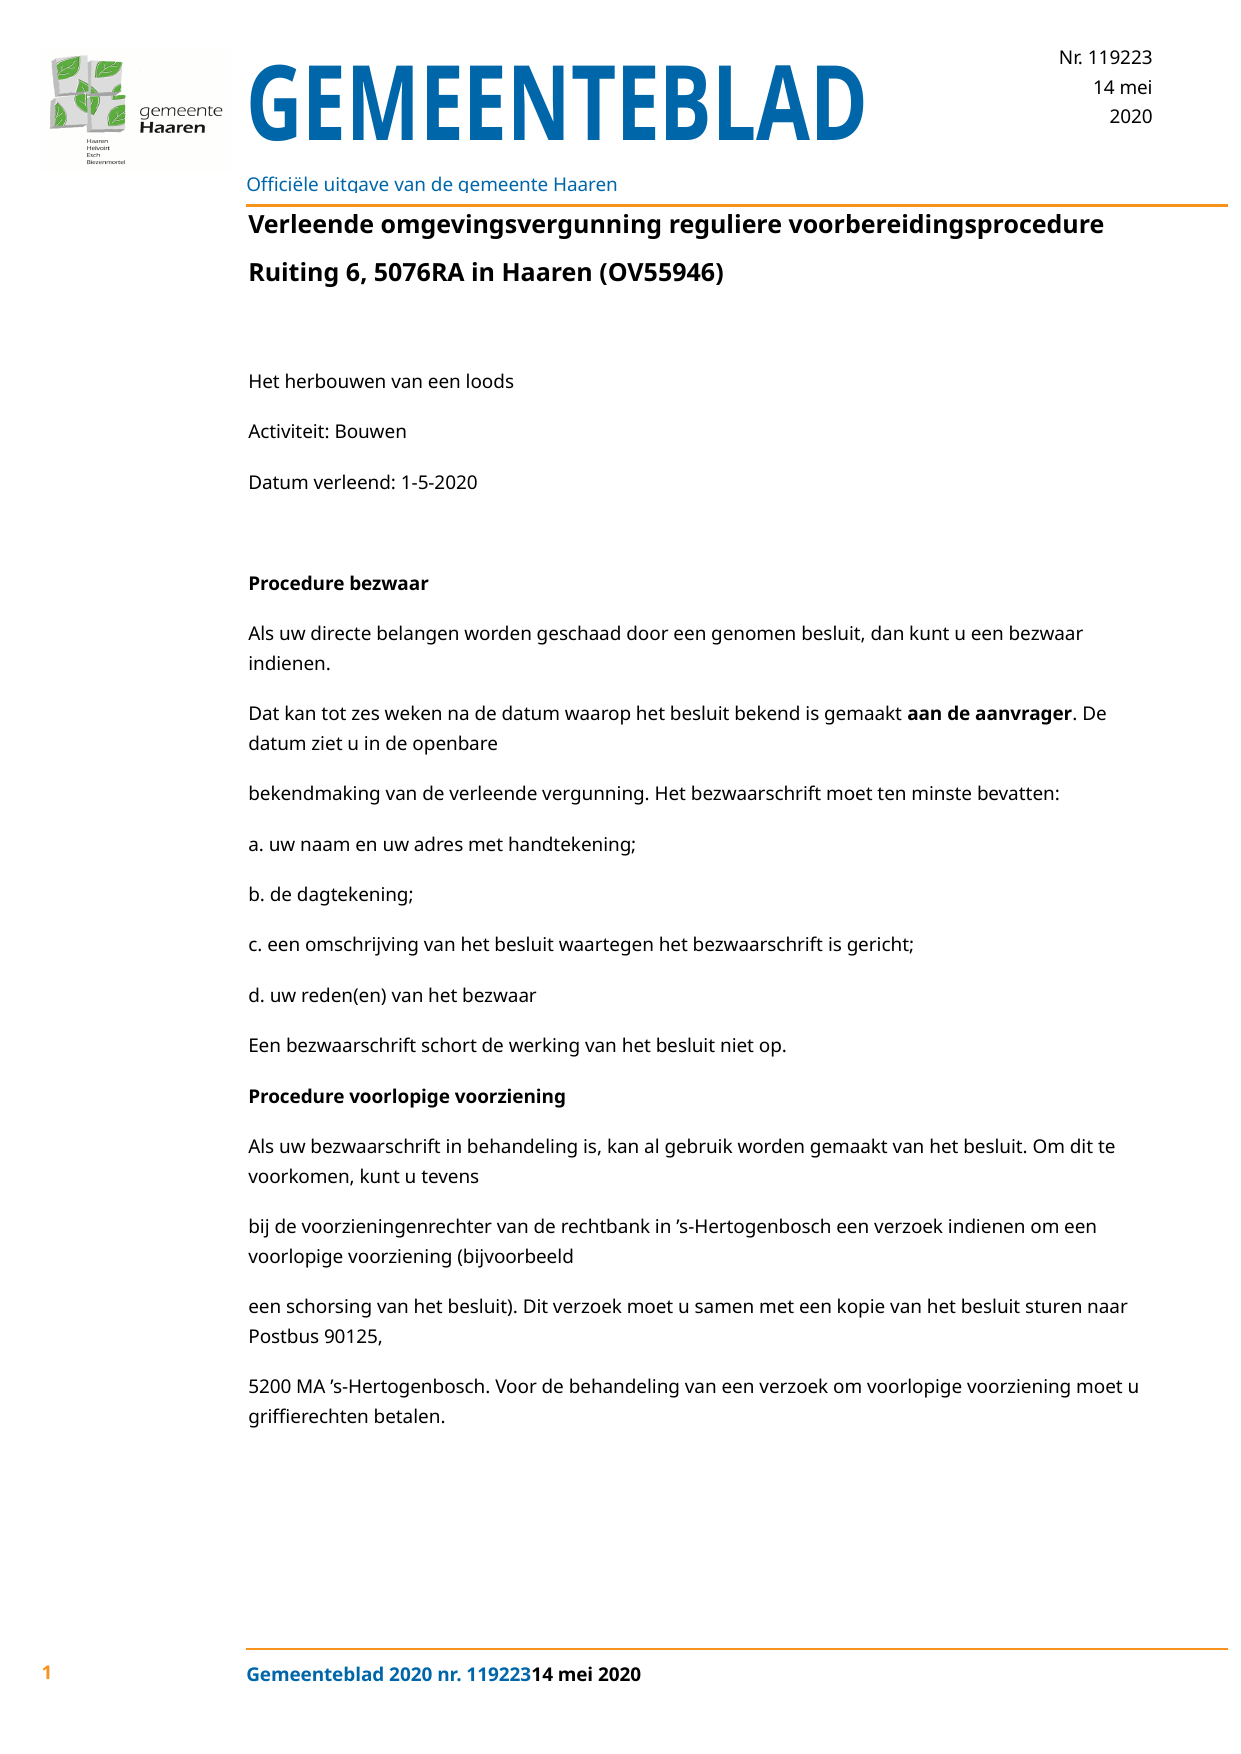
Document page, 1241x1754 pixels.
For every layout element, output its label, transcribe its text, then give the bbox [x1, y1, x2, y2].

text een schorsing van het besluit). Dit verzoek moet u samen met een kopie van het besluit sturen naar Postbus 90125, [248, 1293, 1152, 1349]
text Procedure voorlopige voorziening [248, 1083, 1152, 1109]
picture [41, 47, 231, 172]
text Verleende omgevingsvergunning reguliere voorbereidingsprocedure Ruiting 6, 5076RA in Haaren (OV55946) [248, 207, 1152, 288]
text bekendmaking van de verleende vergunning. Het bezwaarschrift moet ten minste bevatten: [248, 780, 1152, 806]
text bij de voorzieningenrechter van de rechtbank in ’s-Hertogenbosch een verzoek indienen om een voorlopige voorziening (bijvoorbeeld [248, 1213, 1152, 1269]
text Het herbouwen van een loods [248, 368, 1152, 394]
text b. de dagtekening; [248, 881, 1152, 907]
text c. een omschrijving van het besluit waartegen het bezwaarschrift is gericht; [248, 932, 1152, 957]
text Als uw directe belangen worden geschaad door een genomen besluit, dan kunt u een bezwaar indienen. [248, 620, 1152, 676]
text Een bezwaarschrift schort de werking van het besluit niet op. [248, 1032, 1152, 1058]
text Dat kan tot zes weken na de datum waarop het besluit bekend is gemaakt aan de aanvrager. De datum ziet u in de openbare [248, 700, 1152, 756]
text Als uw bezwaarschrift in behandeling is, kan al gebruik worden gemaakt van het besluit. Om dit te voorkomen, kunt u tevens [248, 1133, 1152, 1189]
text 5200 MA ’s-Hertogenbosch. Voor de behandeling van een verzoek om voorlopige voorziening moet u griffierechten betalen. [248, 1373, 1152, 1429]
text a. uw naam en uw adres met handtekening; [248, 831, 1152, 857]
text Activiteit: Bouwen [248, 419, 1152, 444]
text d. uw reden(en) van het bezwaar [248, 982, 1152, 1008]
text Procedure bezwaar [248, 570, 1152, 596]
text Datum verleend: 1-5-2020 [248, 469, 1152, 495]
